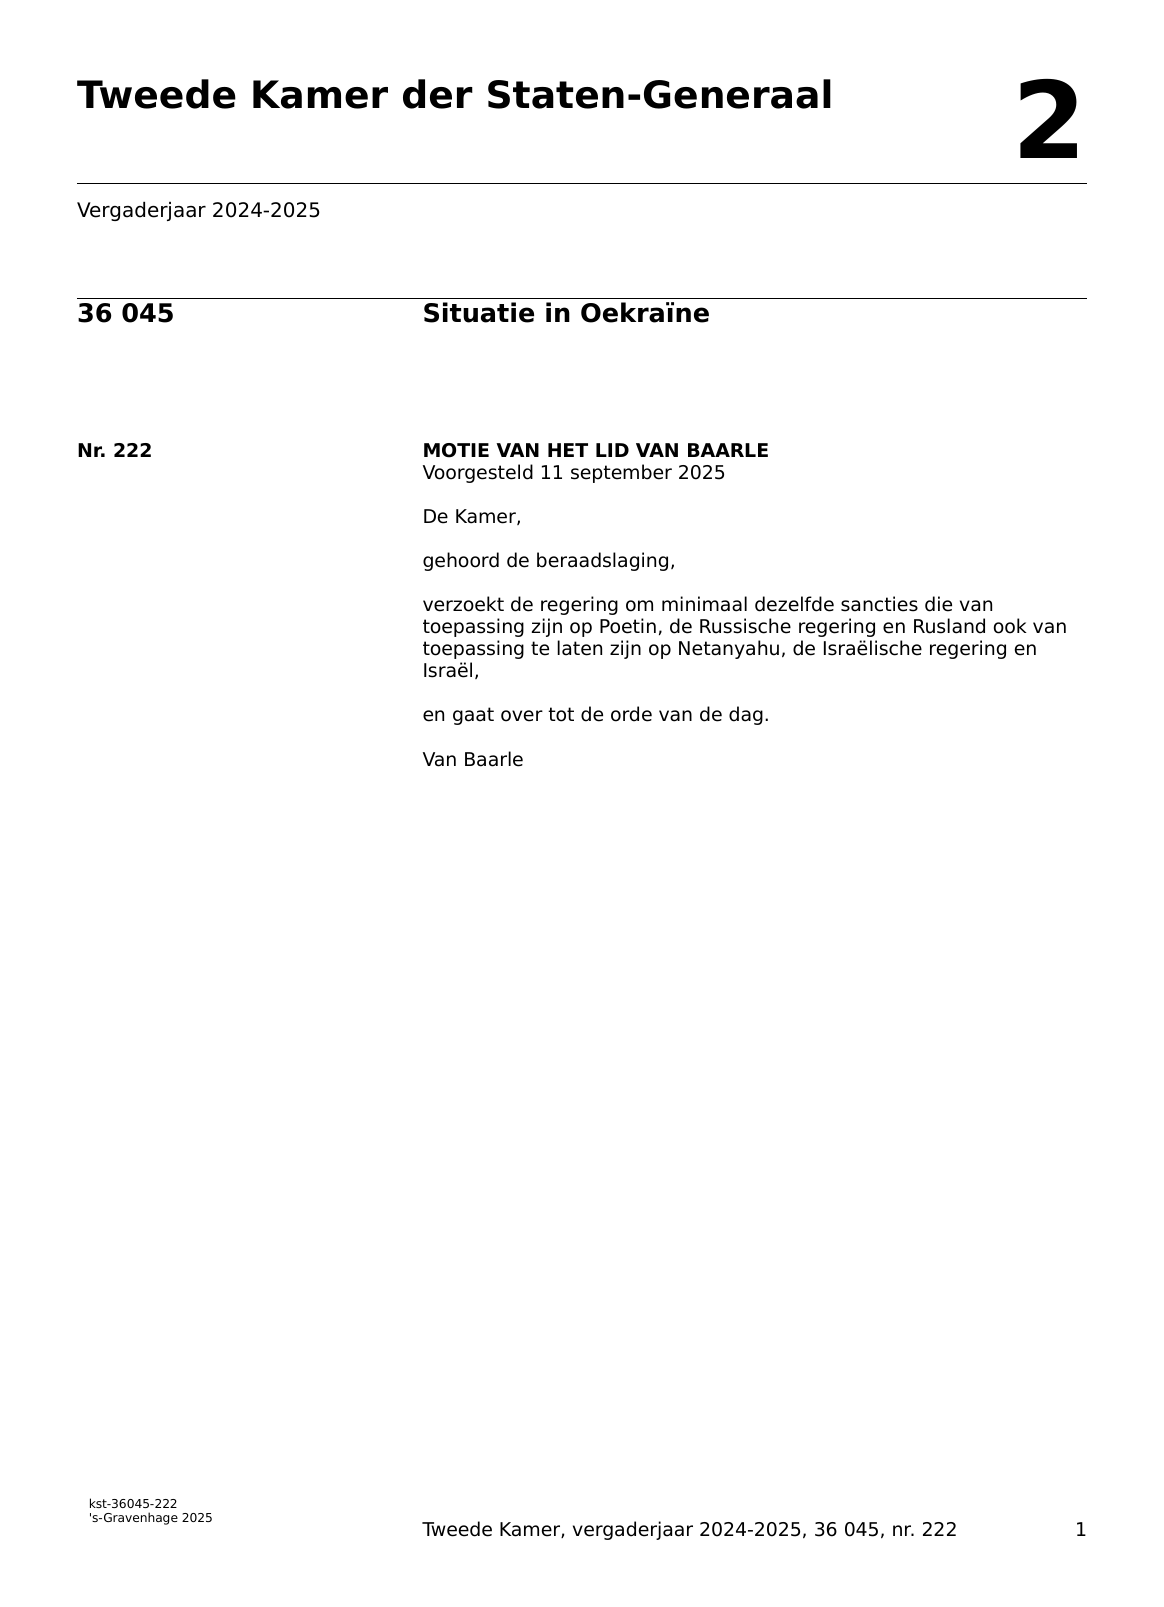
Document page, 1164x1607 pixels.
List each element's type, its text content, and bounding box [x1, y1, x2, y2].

text De Kamer, [422, 506, 1087, 528]
subtitle 36 045 Situatie in Oekraïne [77, 299, 1087, 329]
text Voorgesteld 11 september 2025 [422, 462, 1087, 484]
text gehoord de beraadslaging, [422, 550, 1087, 572]
text en gaat over tot de orde van de dag. [422, 704, 1087, 726]
table_header 2 [886, 59, 1087, 183]
table_header Tweede Kamer der Staten-Generaal [77, 59, 886, 183]
table_cell Vergaderjaar 2024-2025 [77, 184, 1087, 298]
text verzoekt de regering om minimaal dezelfde sancties die van toepassing zijn op Poetin, de Russische regering en Rusland ook van toepassing te laten zijn op Netanyahu, de Israëlische regering en Israël, [422, 594, 1087, 682]
subtitle Nr. 222 MOTIE VAN HET LID VAN BAARLE [77, 440, 1087, 462]
text Van Baarle [422, 748, 1087, 770]
text kst-36045-222 [88, 1497, 323, 1511]
text 's-Gravenhage 2025 [88, 1511, 323, 1525]
